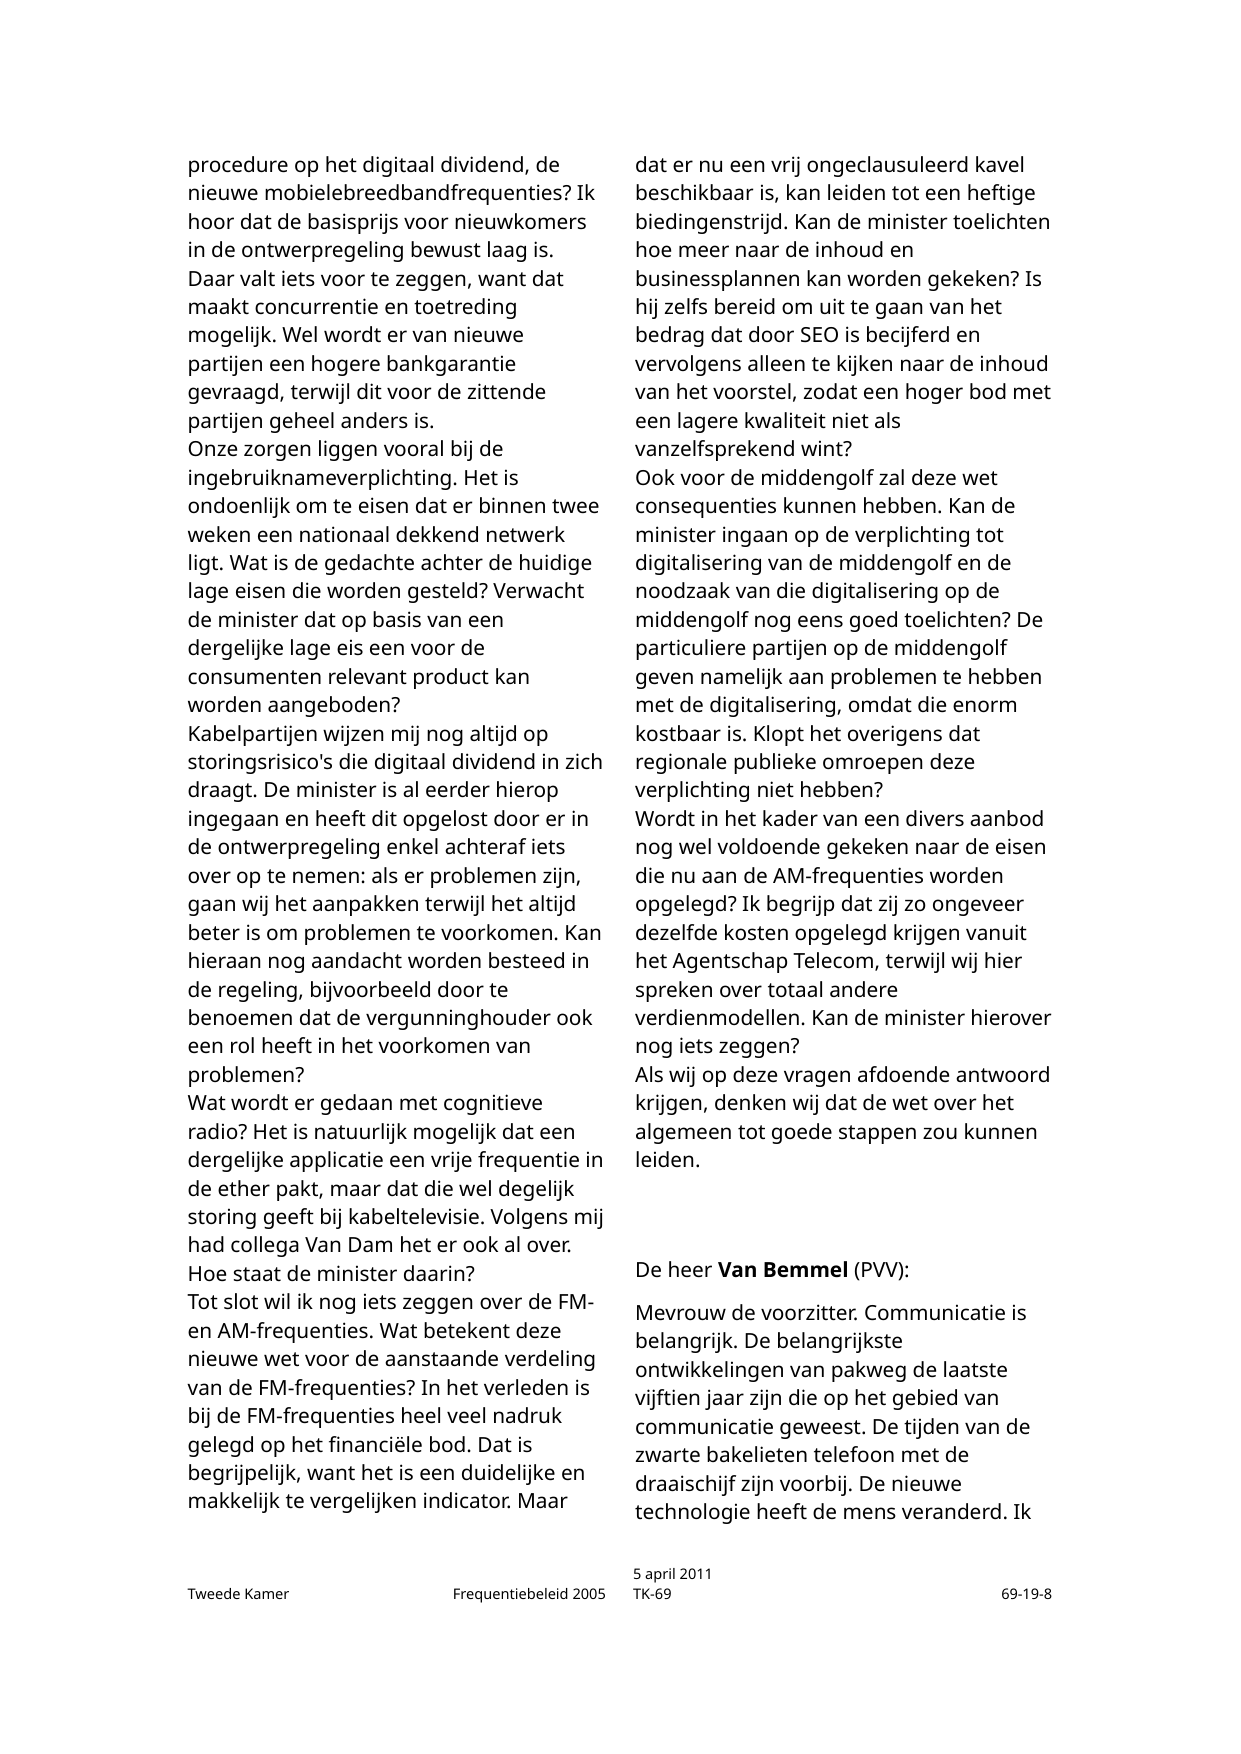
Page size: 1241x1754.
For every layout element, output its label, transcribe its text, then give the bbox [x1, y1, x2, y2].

text Wat wordt er gedaan met cognitieve radio? Het is natuurlijk mogelijk dat een dergelijke applicatie een vrije frequentie in de ether pakt, maar dat die wel degelijk storing geeft bij kabeltelevisie. Volgens mij had collega Van Dam het er ook al over. Hoe staat de minister daarin? [187, 1088, 605, 1287]
text Mevrouw de voorzitter. Communicatie is belangrijk. De belangrijkste ontwikkelingen van pakweg de laatste vijftien jaar zijn die op het gebied van communicatie geweest. De tijden van de zwarte bakelieten telefoon met de draaischijf zijn voorbij. De nieuwe technologie heeft de mens veranderd. Ik [635, 1298, 1053, 1526]
text Onze zorgen liggen vooral bij de ingebruiknameverplichting. Het is ondoenlijk om te eisen dat er binnen twee weken een nationaal dekkend netwerk ligt. Wat is de gedachte achter de huidige lage eisen die worden gesteld? Verwacht de minister dat op basis van een dergelijke lage eis een voor de consumenten relevant product kan worden aangeboden? [187, 434, 605, 719]
text Ook voor de middengolf zal deze wet consequenties kunnen hebben. Kan de minister ingaan op de verplichting tot digitalisering van de middengolf en de noodzaak van die digitalisering op de middengolf nog eens goed toelichten? De particuliere partijen op de middengolf geven namelijk aan problemen te hebben met de digitalisering, omdat die enorm kostbaar is. Klopt het overigens dat regionale publieke omroepen deze verplichting niet hebben? [635, 463, 1053, 804]
text De heer Van Bemmel (PVV): [635, 1255, 1053, 1283]
text dat er nu een vrij ongeclausuleerd kavel beschikbaar is, kan leiden tot een heftige biedingenstrijd. Kan de minister toelichten hoe meer naar de inhoud en businessplannen kan worden gekeken? Is hij zelfs bereid om uit te gaan van het bedrag dat door SEO is becijferd en vervolgens alleen te kijken naar de inhoud van het voorstel, zodat een hoger bod met een lagere kwaliteit niet als vanzelfsprekend wint? [635, 150, 1053, 463]
text procedure op het digitaal dividend, de nieuwe mobielebreedbandfrequenties? Ik hoor dat de basisprijs voor nieuwkomers in de ontwerpregeling bewust laag is. Daar valt iets voor te zeggen, want dat maakt concurrentie en toetreding mogelijk. Wel wordt er van nieuwe partijen een hogere bankgarantie gevraagd, terwijl dit voor de zittende partijen geheel anders is. [187, 150, 605, 434]
text Tot slot wil ik nog iets zeggen over de FM- en AM-frequenties. Wat betekent deze nieuwe wet voor de aanstaande verdeling van de FM-frequenties? In het verleden is bij de FM-frequenties heel veel nadruk gelegd op het financiële bod. Dat is begrijpelijk, want het is een duidelijke en makkelijk te vergelijken indicator. Maar [187, 1287, 605, 1515]
text Wordt in het kader van een divers aanbod nog wel voldoende gekeken naar de eisen die nu aan de AM-frequenties worden opgelegd? Ik begrijp dat zij zo ongeveer dezelfde kosten opgelegd krijgen vanuit het Agentschap Telecom, terwijl wij hier spreken over totaal andere verdienmodellen. Kan de minister hierover nog iets zeggen? [635, 804, 1053, 1060]
text  [635, 1204, 1053, 1232]
text Als wij op deze vragen afdoende antwoord krijgen, denken wij dat de wet over het algemeen tot goede stappen zou kunnen leiden. [635, 1060, 1053, 1174]
text Kabelpartijen wijzen mij nog altijd op storingsrisico's die digitaal dividend in zich draagt. De minister is al eerder hierop ingegaan en heeft dit opgelost door er in de ontwerpregeling enkel achteraf iets over op te nemen: als er problemen zijn, gaan wij het aanpakken terwijl het altijd beter is om problemen te voorkomen. Kan hieraan nog aandacht worden besteed in de regeling, bijvoorbeeld door te benoemen dat de vergunninghouder ook een rol heeft in het voorkomen van problemen? [187, 719, 605, 1088]
